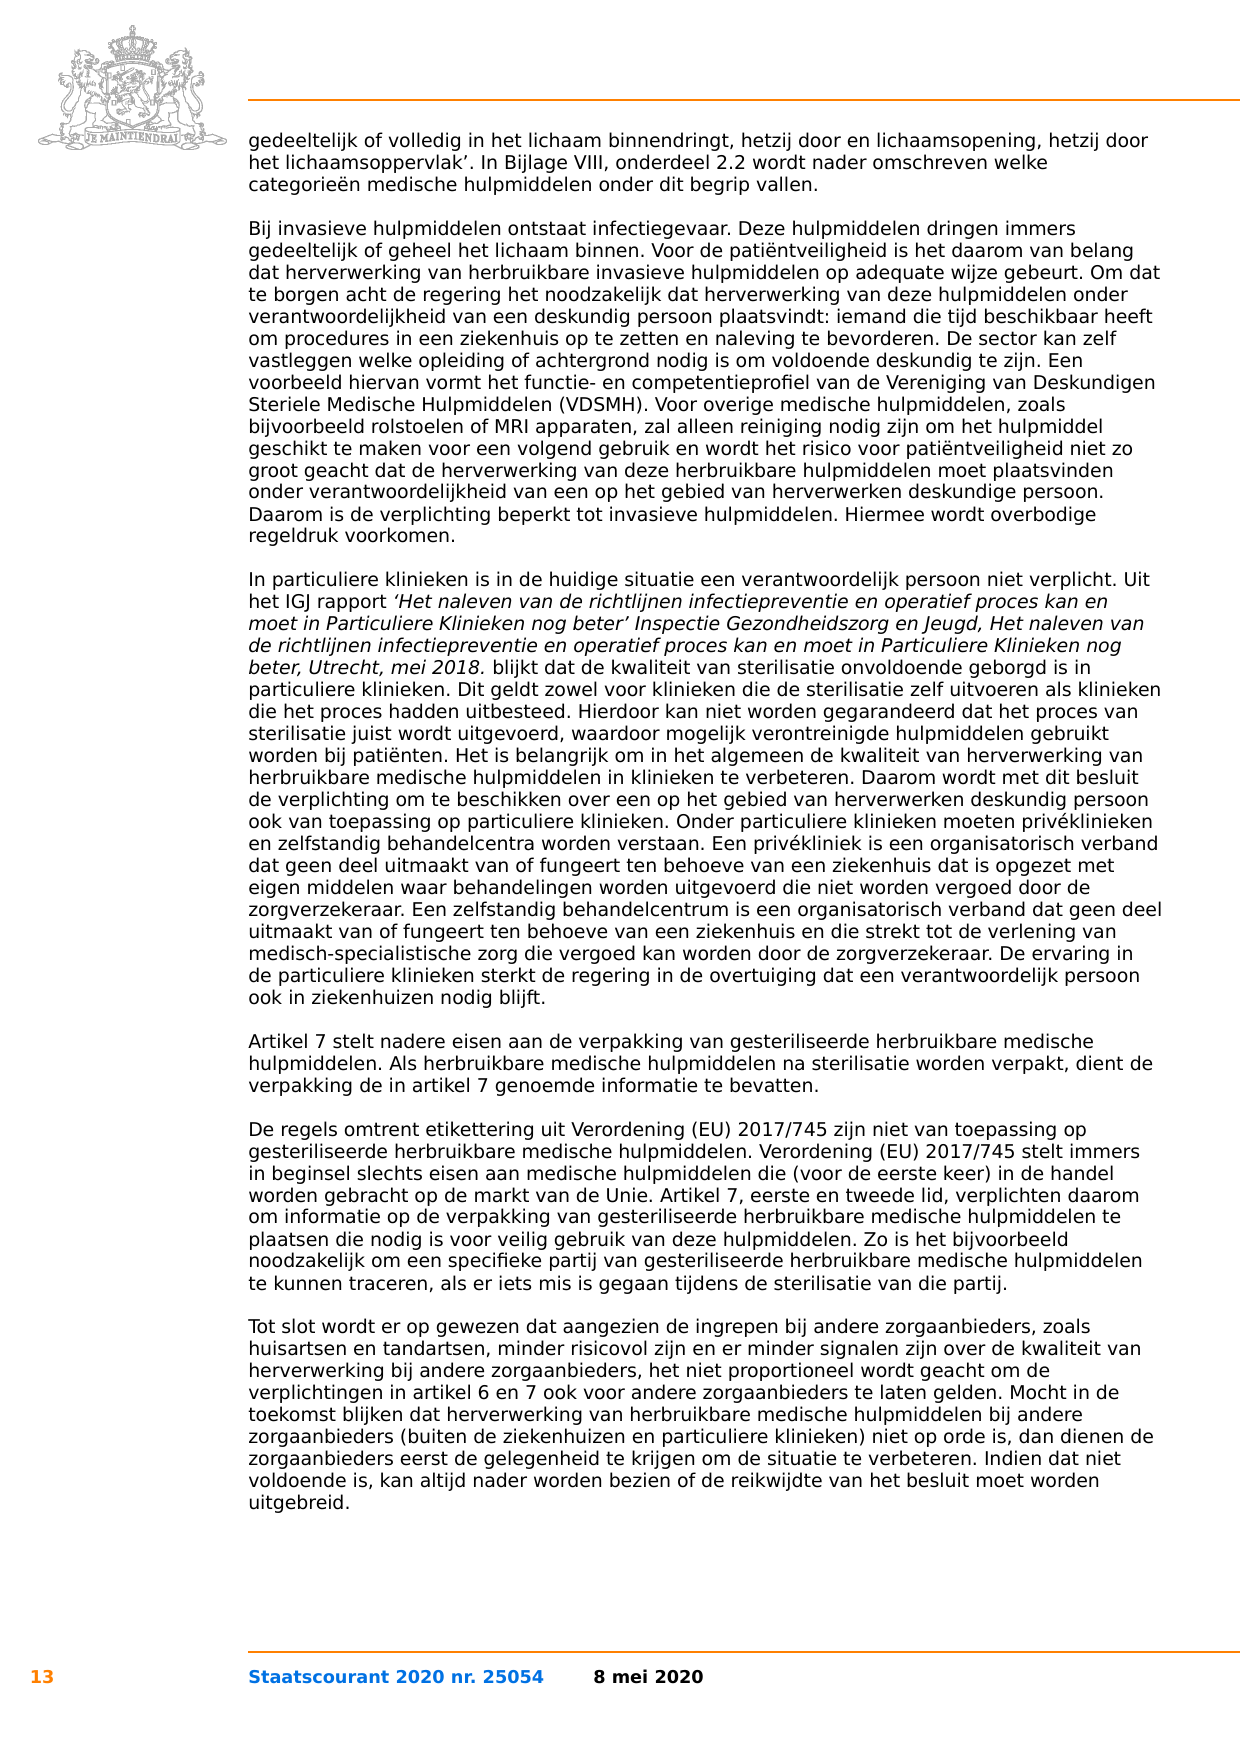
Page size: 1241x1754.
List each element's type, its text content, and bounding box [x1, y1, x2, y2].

picture [38, 25, 227, 150]
text gedeeltelijk of volledig in het lichaam binnendringt, hetzij door en lichaamsopening, hetzij door het lichaamsoppervlak’. In Bijlage VIII, onderdeel 2.2 wordt nader omschreven welke categorieën medische hulpmiddelen onder dit begrip vallen. [248, 130, 1163, 196]
text Artikel 7 stelt nadere eisen aan de verpakking van gesteriliseerde herbruikbare medische hulpmiddelen. Als herbruikbare medische hulpmiddelen na sterilisatie worden verpakt, dient de verpakking de in artikel 7 genoemde informatie te bevatten. [248, 1031, 1163, 1097]
text De regels omtrent etikettering uit Verordening (EU) 2017/745 zijn niet van toepassing op gesteriliseerde herbruikbare medische hulpmiddelen. Verordening (EU) 2017/745 stelt immers in beginsel slechts eisen aan medische hulpmiddelen die (voor de eerste keer) in de handel worden gebracht op de markt van de Unie. Artikel 7, eerste en tweede lid, verplichten daarom om informatie op de verpakking van gesteriliseerde herbruikbare medische hulpmiddelen te plaatsen die nodig is voor veilig gebruik van deze hulpmiddelen. Zo is het bijvoorbeeld noodzakelijk om een specifieke partij van gesteriliseerde herbruikbare medische hulpmiddelen te kunnen traceren, als er iets mis is gegaan tijdens de sterilisatie van die partij. [248, 1118, 1163, 1294]
text Tot slot wordt er op gewezen dat aangezien de ingrepen bij andere zorgaanbieders, zoals huisartsen en tandartsen, minder risicovol zijn en er minder signalen zijn over de kwaliteit van herverwerking bij andere zorgaanbieders, het niet proportioneel wordt geacht om de verplichtingen in artikel 6 en 7 ook voor andere zorgaanbieders te laten gelden. Mocht in de toekomst blijken dat herverwerking van herbruikbare medische hulpmiddelen bij andere zorgaanbieders (buiten de ziekenhuizen en particuliere klinieken) niet op orde is, dan dienen de zorgaanbieders eerst de gelegenheid te krijgen om de situatie te verbeteren. Indien dat niet voldoende is, kan altijd nader worden bezien of de reikwijdte van het besluit moet worden uitgebreid. [248, 1316, 1163, 1514]
text In particuliere klinieken is in de huidige situatie een verantwoordelijk persoon niet verplicht. Uit het IGJ rapport ‘Het naleven van de richtlijnen infectiepreventie en operatief proces kan en moet in Particuliere Klinieken nog beter’ Inspectie Gezondheidszorg en Jeugd, Het naleven van de richtlijnen infectiepreventie en operatief proces kan en moet in Particuliere Klinieken nog beter, Utrecht, mei 2018. blijkt dat de kwaliteit van sterilisatie onvoldoende geborgd is in particuliere klinieken. Dit geldt zowel voor klinieken die de sterilisatie zelf uitvoeren als klinieken die het proces hadden uitbesteed. Hierdoor kan niet worden gegarandeerd dat het proces van sterilisatie juist wordt uitgevoerd, waardoor mogelijk verontreinigde hulpmiddelen gebruikt worden bij patiënten. Het is belangrijk om in het algemeen de kwaliteit van herverwerking van herbruikbare medische hulpmiddelen in klinieken te verbeteren. Daarom wordt met dit besluit de verplichting om te beschikken over een op het gebied van herverwerken deskundig persoon ook van toepassing op particuliere klinieken. Onder particuliere klinieken moeten privéklinieken en zelfstandig behandelcentra worden verstaan. Een privékliniek is een organisatorisch verband dat geen deel uitmaakt van of fungeert ten behoeve van een ziekenhuis dat is opgezet met eigen middelen waar behandelingen worden uitgevoerd die niet worden vergoed door de zorgverzekeraar. Een zelfstandig behandelcentrum is een organisatorisch verband dat geen deel uitmaakt van of fungeert ten behoeve van een ziekenhuis en die strekt tot de verlening van medisch-specialistische zorg die vergoed kan worden door de zorgverzekeraar. De ervaring in de particuliere klinieken sterkt de regering in de overtuiging dat een verantwoordelijk persoon ook in ziekenhuizen nodig blijft. [248, 569, 1163, 1009]
text Bij invasieve hulpmiddelen ontstaat infectiegevaar. Deze hulpmiddelen dringen immers gedeeltelijk of geheel het lichaam binnen. Voor de patiëntveiligheid is het daarom van belang dat herverwerking van herbruikbare invasieve hulpmiddelen op adequate wijze gebeurt. Om dat te borgen acht de regering het noodzakelijk dat herverwerking van deze hulpmiddelen onder verantwoordelijkheid van een deskundig persoon plaatsvindt: iemand die tijd beschikbaar heeft om procedures in een ziekenhuis op te zetten en naleving te bevorderen. De sector kan zelf vastleggen welke opleiding of achtergrond nodig is om voldoende deskundig te zijn. Een voorbeeld hiervan vormt het functie- en competentieprofiel van de Vereniging van Deskundigen Steriele Medische Hulpmiddelen (VDSMH). Voor overige medische hulpmiddelen, zoals bijvoorbeeld rolstoelen of MRI apparaten, zal alleen reiniging nodig zijn om het hulpmiddel geschikt te maken voor een volgend gebruik en wordt het risico voor patiëntveiligheid niet zo groot geacht dat de herverwerking van deze herbruikbare hulpmiddelen moet plaatsvinden onder verantwoordelijkheid van een op het gebied van herverwerken deskundige persoon. Daarom is de verplichting beperkt tot invasieve hulpmiddelen. Hiermee wordt overbodige regeldruk voorkomen. [248, 218, 1163, 547]
